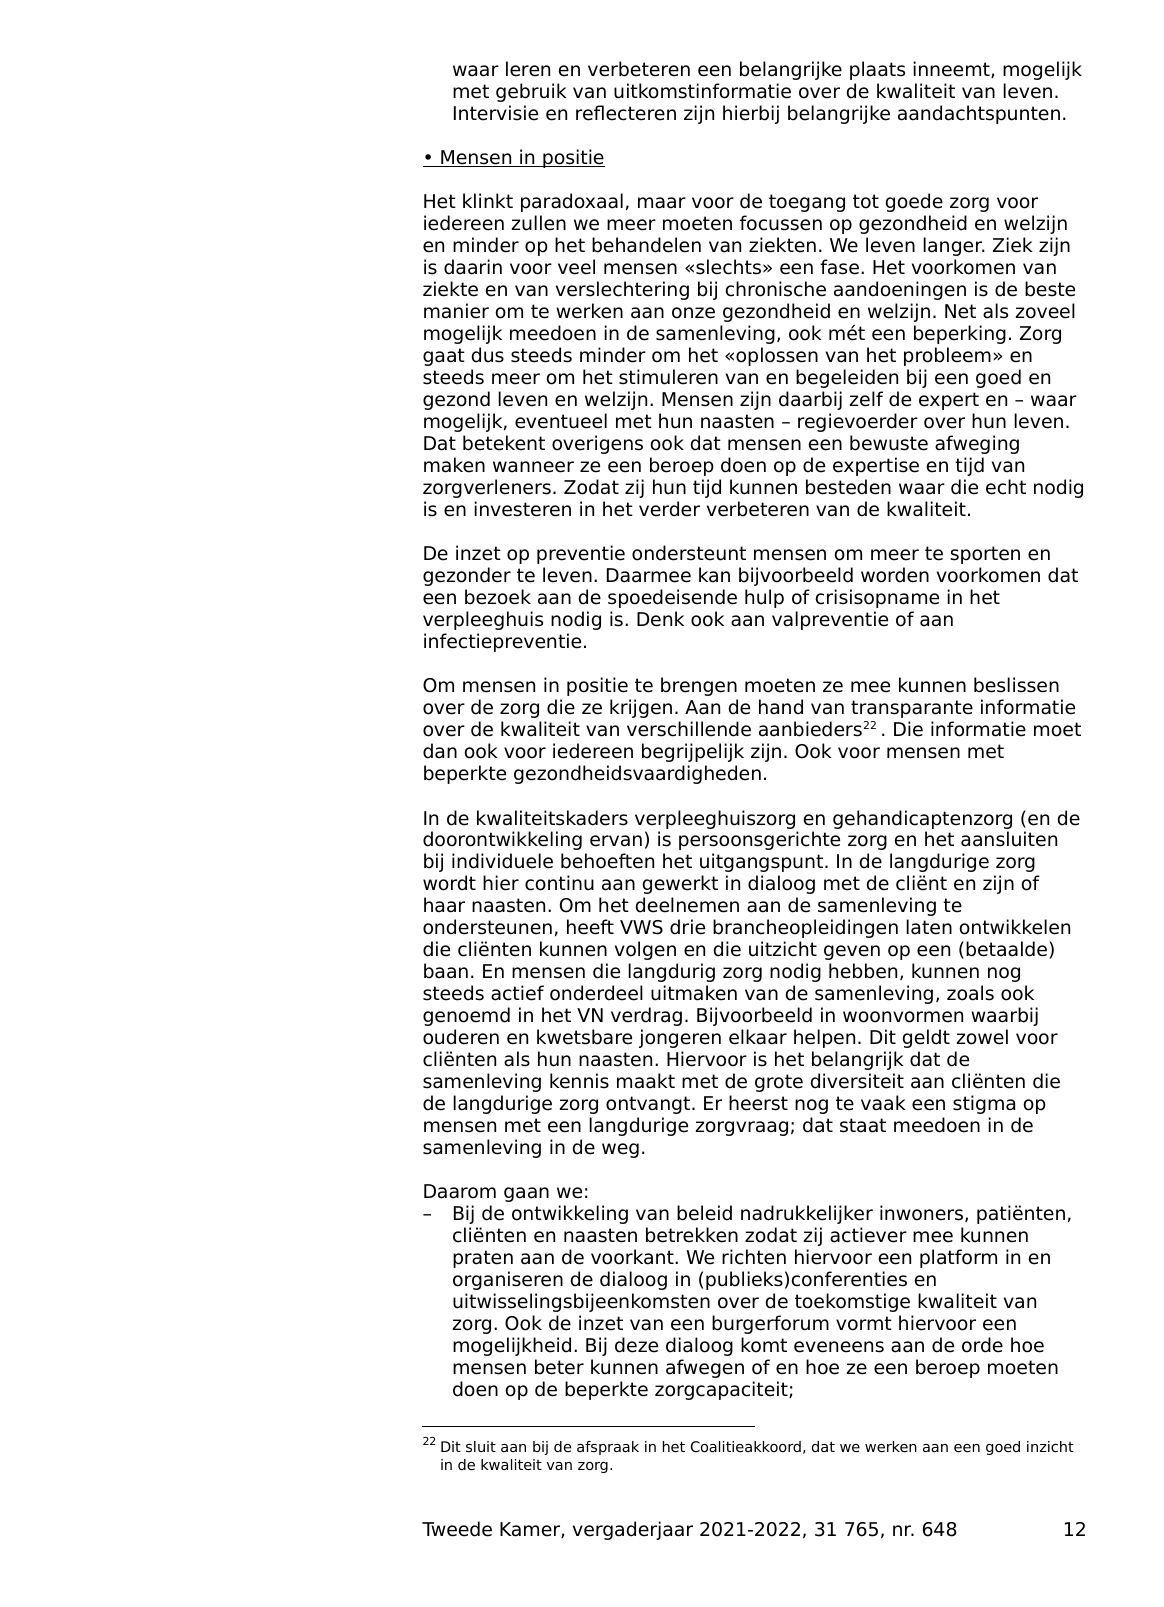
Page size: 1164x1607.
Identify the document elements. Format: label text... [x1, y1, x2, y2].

text Dit sluit aan bij de afspraak in het Coalitieakkoord, dat we werken aan een goed inzicht in de kwaliteit van zorg. [422, 1435, 1087, 1474]
text Daarom gaan we: [422, 1181, 1087, 1203]
subtitle • Mensen in positie [422, 147, 1087, 169]
text In de kwaliteitskaders verpleeghuiszorg en gehandicaptenzorg (en de doorontwikkeling ervan) is persoonsgerichte zorg en het aansluiten bij individuele behoeften het uitgangspunt. In de langdurige zorg wordt hier continu aan gewerkt in dialoog met de cliënt en zijn of haar naasten. Om het deelnemen aan de samenleving te ondersteunen, heeft VWS drie brancheopleidingen laten ontwikkelen die cliënten kunnen volgen en die uitzicht geven op een (betaalde) baan. En mensen die langdurig zorg nodig hebben, kunnen nog steeds actief onderdeel uitmaken van de samenleving, zoals ook genoemd in het VN verdrag. Bijvoorbeeld in woonvormen waarbij ouderen en kwetsbare jongeren elkaar helpen. Dit geldt zowel voor cliënten als hun naasten. Hiervoor is het belangrijk dat de samenleving kennis maakt met de grote diversiteit aan cliënten die de langdurige zorg ontvangt. Er heerst nog te vaak een stigma op mensen met een langdurige zorgvraag; dat staat meedoen in de samenleving in de weg. [422, 807, 1087, 1159]
text De inzet op preventie ondersteunt mensen om meer te sporten en gezonder te leven. Daarmee kan bijvoorbeeld worden voorkomen dat een bezoek aan de spoedeisende hulp of crisisopname in het verpleeghuis nodig is. Denk ook aan valpreventie of aan infectiepreventie. [422, 543, 1087, 653]
text waar leren en verbeteren een belangrijke plaats inneemt, mogelijk met gebruik van uitkomstinformatie over de kwaliteit van leven. Intervisie en reflecteren zijn hierbij belangrijke aandachtspunten. [422, 59, 1087, 125]
text Om mensen in positie te brengen moeten ze mee kunnen beslissen over de zorg die ze krijgen. Aan de hand van transparante informatie over de kwaliteit van verschillende aanbieders. Die informatie moet dan ook voor iedereen begrijpelijk zijn. Ook voor mensen met beperkte gezondheidsvaardigheden. [422, 675, 1087, 785]
text – Bij de ontwikkeling van beleid nadrukkelijker inwoners, patiënten, cliënten en naasten betrekken zodat zij actiever mee kunnen praten aan de voorkant. We richten hiervoor een platform in en organiseren de dialoog in (publieks)conferenties en uitwisselingsbijeenkomsten over de toekomstige kwaliteit van zorg. Ook de inzet van een burgerforum vormt hiervoor een mogelijkheid. Bij deze dialoog komt eveneens aan de orde hoe mensen beter kunnen afwegen of en hoe ze een beroep moeten doen op de beperkte zorgcapaciteit; [422, 1203, 1087, 1401]
text Het klinkt paradoxaal, maar voor de toegang tot goede zorg voor iedereen zullen we meer moeten focussen op gezondheid en welzijn en minder op het behandelen van ziekten. We leven langer. Ziek zijn is daarin voor veel mensen «slechts» een fase. Het voorkomen van ziekte en van verslechtering bij chronische aandoeningen is de beste manier om te werken aan onze gezondheid en welzijn. Net als zoveel mogelijk meedoen in de samenleving, ook mét een beperking. Zorg gaat dus steeds minder om het «oplossen van het probleem» en steeds meer om het stimuleren van en begeleiden bij een goed en gezond leven en welzijn. Mensen zijn daarbij zelf de expert en – waar mogelijk, eventueel met hun naasten – regievoerder over hun leven. Dat betekent overigens ook dat mensen een bewuste afweging maken wanneer ze een beroep doen op de expertise en tijd van zorgverleners. Zodat zij hun tijd kunnen besteden waar die echt nodig is en investeren in het verder verbeteren van de kwaliteit. [422, 191, 1087, 521]
